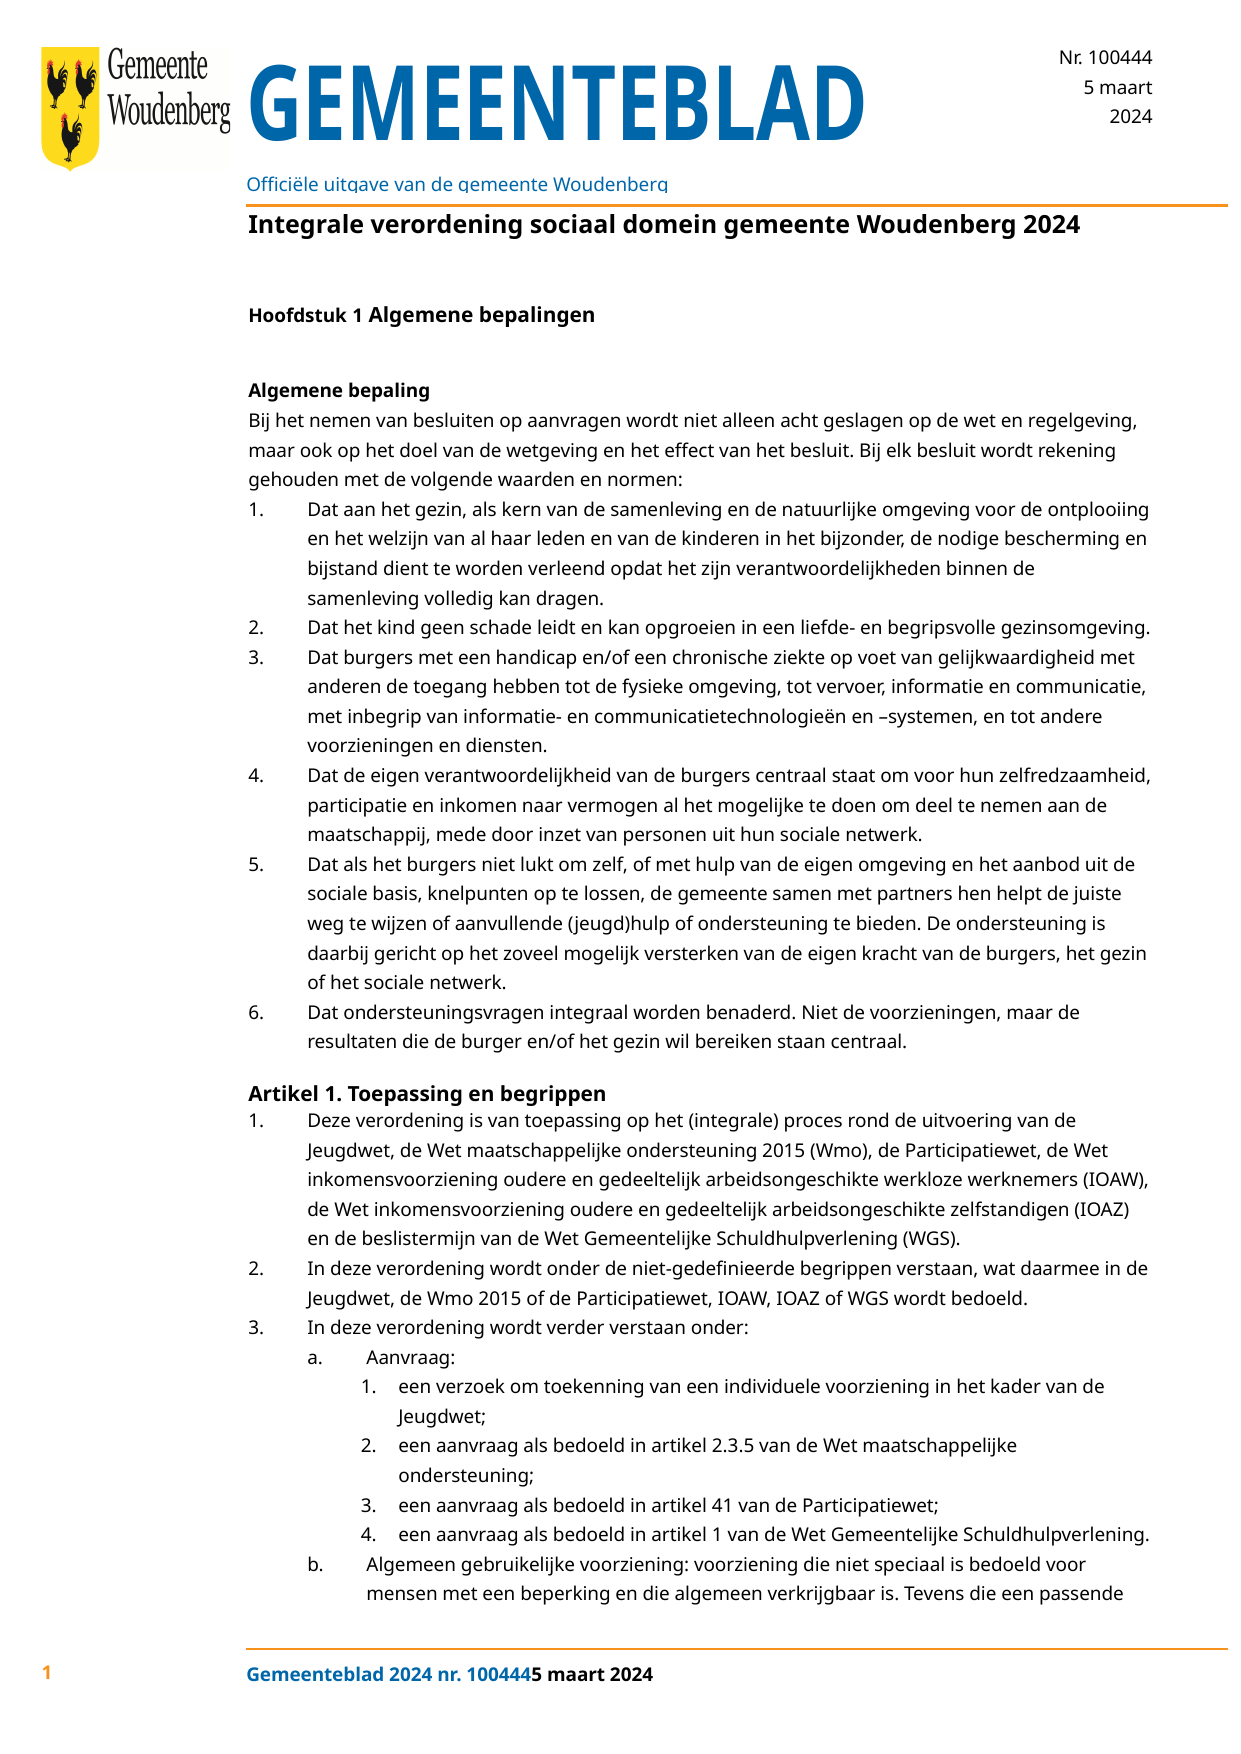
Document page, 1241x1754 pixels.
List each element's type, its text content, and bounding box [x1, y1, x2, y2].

list Deze verordening is van toepassing op het (integrale) proces rond de uitvoering van de Jeugdwet, de Wet maatschappelijke ondersteuning 2015 (Wmo), de Participatiewet, de Wet inkomensvoorziening oudere en gedeeltelijk arbeidsongeschikte werkloze werknemers (IOAW), de Wet inkomensvoorziening oudere en gedeeltelijk arbeidsongeschikte zelfstandigen (IOAZ) en de beslistermijn van de Wet Gemeentelijke Schuldhulpverlening (WGS). [248, 1107, 1152, 1251]
picture [41, 47, 231, 172]
list Dat aan het gezin, als kern van de samenleving en de natuurlijke omgeving voor de ontplooiing en het welzijn van al haar leden en van de kinderen in het bijzonder, de nodige bescherming en bijstand dient te worden verleend opdat het zijn verantwoordelijkheden binnen de samenleving volledig kan dragen. [248, 496, 1152, 610]
list Dat de eigen verantwoordelijkheid van de burgers centraal staat om voor hun zelfredzaamheid, participatie en inkomen naar vermogen al het mogelijke te doen om deel te nemen aan de maatschappij, mede door inzet van personen uit hun sociale netwerk. [248, 762, 1152, 847]
list een aanvraag als bedoeld in artikel 1 van de Wet Gemeentelijke Schuldhulpverlening. [361, 1521, 1152, 1547]
list Algemeen gebruikelijke voorziening: voorziening die niet speciaal is bedoeld voor mensen met een beperking en die algemeen verkrijgbaar is. Tevens die een passende [307, 1551, 1152, 1606]
text Integrale verordening sociaal domein gemeente Woudenberg 2024 [248, 207, 1152, 241]
text Hoofdstuk 1 Algemene bepalingen [248, 300, 1152, 328]
list In deze verordening wordt onder de niet-gedefinieerde begrippen verstaan, wat daarmee in de Jeugdwet, de Wmo 2015 of de Participatiewet, IOAW, IOAZ of WGS wordt bedoeld. [248, 1255, 1152, 1311]
list Dat burgers met een handicap en/of een chronische ziekte op voet van gelijkwaardigheid met anderen de toegang hebben tot de fysieke omgeving, tot vervoer, informatie en communicatie, met inbegrip van informatie- en communicatietechnologieën en –systemen, en tot andere voorzieningen en diensten. [248, 644, 1152, 758]
text Bij het nemen van besluiten op aanvragen wordt niet alleen acht geslagen op de wet en regelgeving, maar ook op het doel van de wetgeving en het effect van het besluit. Bij elk besluit wordt rekening gehouden met de volgende waarden en normen: [248, 407, 1152, 492]
text Artikel 1. Toepassing en begrippen [248, 1079, 1152, 1107]
list Aanvraag: [307, 1344, 1152, 1370]
list Dat ondersteuningsvragen integraal worden benaderd. Niet de voorzieningen, maar de resultaten die de burger en/of het gezin wil bereiken staan centraal. [248, 999, 1152, 1054]
text Algemene bepaling [248, 378, 1152, 403]
list Dat het kind geen schade leidt en kan opgroeien in een liefde- en begripsvolle gezinsomgeving. [248, 614, 1152, 640]
list een verzoek om toekenning van een individuele voorziening in het kader van de Jeugdwet; [361, 1373, 1152, 1429]
list In deze verordening wordt verder verstaan onder: [248, 1314, 1152, 1340]
list een aanvraag als bedoeld in artikel 41 van de Participatiewet; [361, 1492, 1152, 1518]
list een aanvraag als bedoeld in artikel 2.3.5 van de Wet maatschappelijke ondersteuning; [361, 1433, 1152, 1488]
list Dat als het burgers niet lukt om zelf, of met hulp van de eigen omgeving en het aanbod uit de sociale basis, knelpunten op te lossen, de gemeente samen met partners hen helpt de juiste weg te wijzen of aanvullende (jeugd)hulp of ondersteuning te bieden. De ondersteuning is daarbij gericht op het zoveel mogelijk versterken van de eigen kracht van de burgers, het gezin of het sociale netwerk. [248, 851, 1152, 995]
